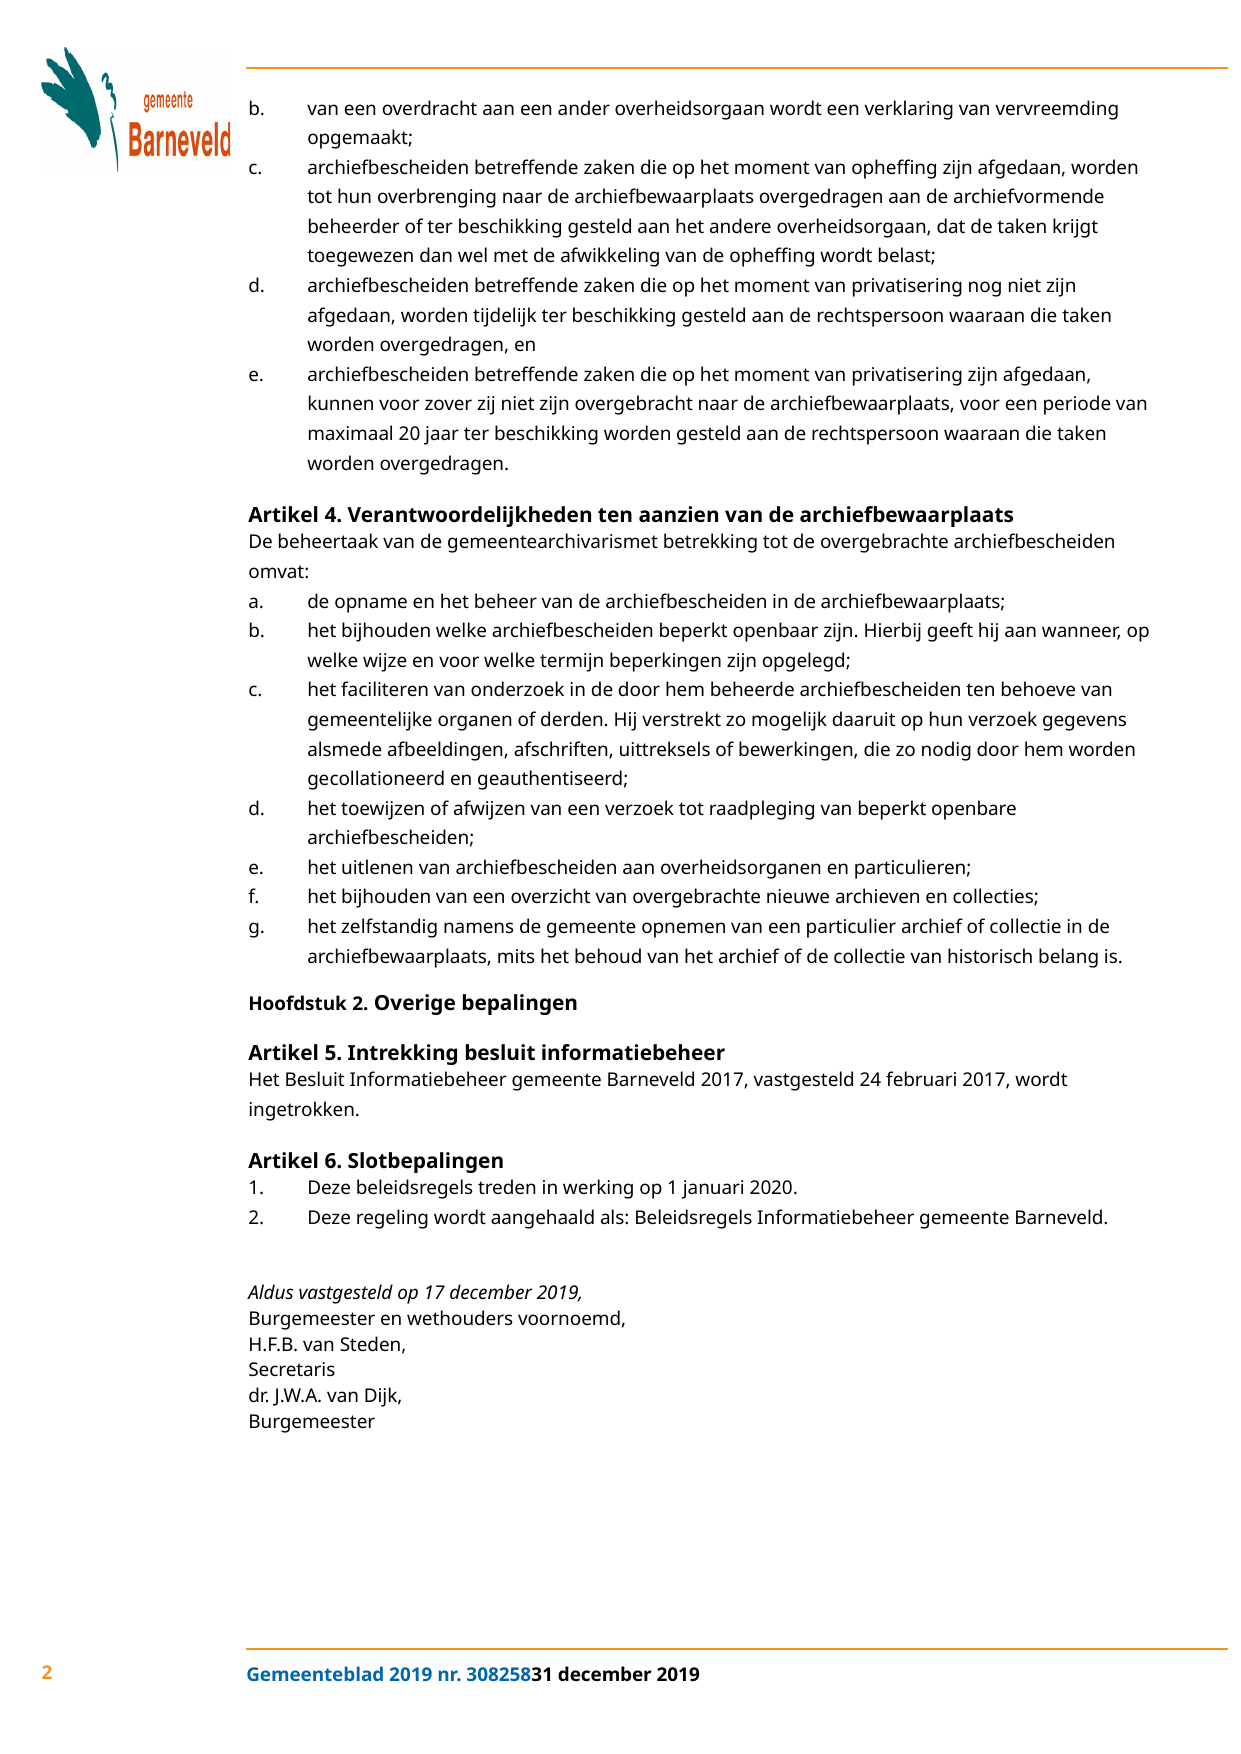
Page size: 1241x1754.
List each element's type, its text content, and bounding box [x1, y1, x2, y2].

text Secretaris [248, 1357, 1152, 1382]
text Burgemeester [248, 1408, 1152, 1434]
text Aldus vastgesteld op 17 december 2019, [248, 1279, 1152, 1305]
text H.F.B. van Steden, [248, 1331, 1152, 1357]
list het faciliteren van onderzoek in de door hem beheerde archiefbescheiden ten behoeve van gemeentelijke organen of derden. Hij verstrekt zo mogelijk daaruit op hun verzoek gegevens alsmede afbeeldingen, afschriften, uittreksels of bewerkingen, die zo nodig door hem worden gecollationeerd en geauthentiseerd; [248, 677, 1152, 791]
list het toewijzen of afwijzen van een verzoek tot raadpleging van beperkt openbare archiefbescheiden; [248, 795, 1152, 850]
list van een overdracht aan een ander overheidsorgaan wordt een verklaring van vervreemding opgemaakt; [248, 95, 1152, 150]
list het uitlenen van archiefbescheiden aan overheidsorganen en particulieren; [248, 854, 1152, 880]
text Hoofdstuk 2. Overige bepalingen [248, 988, 1152, 1017]
list archiefbescheiden betreffende zaken die op het moment van opheffing zijn afgedaan, worden tot hun overbrenging naar de archiefbewaarplaats overgedragen aan de archiefvormende beheerder of ter beschikking gesteld aan het andere overheidsorgaan, dat de taken krijgt toegewezen dan wel met de afwikkeling van de opheffing wordt belast; [248, 154, 1152, 268]
text Artikel 4. Verantwoordelijkheden ten aanzien van de archiefbewaarplaats [248, 500, 1152, 529]
text De beheertaak van de gemeentearchivarismet betrekking tot de overgebrachte archiefbescheiden omvat: [248, 529, 1152, 584]
list Deze beleidsregels treden in werking op 1 januari 2020. [248, 1174, 1152, 1200]
text Burgemeester en wethouders voornoemd, [248, 1305, 1152, 1331]
list het bijhouden van een overzicht van overgebrachte nieuwe archieven en collecties; [248, 884, 1152, 909]
list het bijhouden welke archiefbescheiden beperkt openbaar zijn. Hierbij geeft hij aan wanneer, op welke wijze en voor welke termijn beperkingen zijn opgelegd; [248, 617, 1152, 673]
list het zelfstandig namens de gemeente opnemen van een particulier archief of collectie in de archiefbewaarplaats, mits het behoud van het archief of de collectie van historisch belang is. [248, 913, 1152, 968]
list archiefbescheiden betreffende zaken die op het moment van privatisering zijn afgedaan, kunnen voor zover zij niet zijn overgebracht naar de archiefbewaarplaats, voor een periode van maximaal 20 jaar ter beschikking worden gesteld aan de rechtspersoon waaraan die taken worden overgedragen. [248, 361, 1152, 476]
text dr. J.W.A. van Dijk, [248, 1382, 1152, 1408]
list de opname en het beheer van de archiefbescheiden in de archiefbewaarplaats; [248, 588, 1152, 613]
picture [41, 47, 231, 172]
text Artikel 6. Slotbepalingen [248, 1146, 1152, 1174]
text Het Besluit Informatiebeheer gemeente Barneveld 2017, vastgesteld 24 februari 2017, wordt ingetrokken. [248, 1066, 1152, 1121]
text Artikel 5. Intrekking besluit informatiebeheer [248, 1038, 1152, 1066]
list archiefbescheiden betreffende zaken die op het moment van privatisering nog niet zijn afgedaan, worden tijdelijk ter beschikking gesteld aan de rechtspersoon waaraan die taken worden overgedragen, en [248, 272, 1152, 357]
list Deze regeling wordt aangehaald als: Beleidsregels Informatiebeheer gemeente Barneveld. [248, 1204, 1152, 1230]
